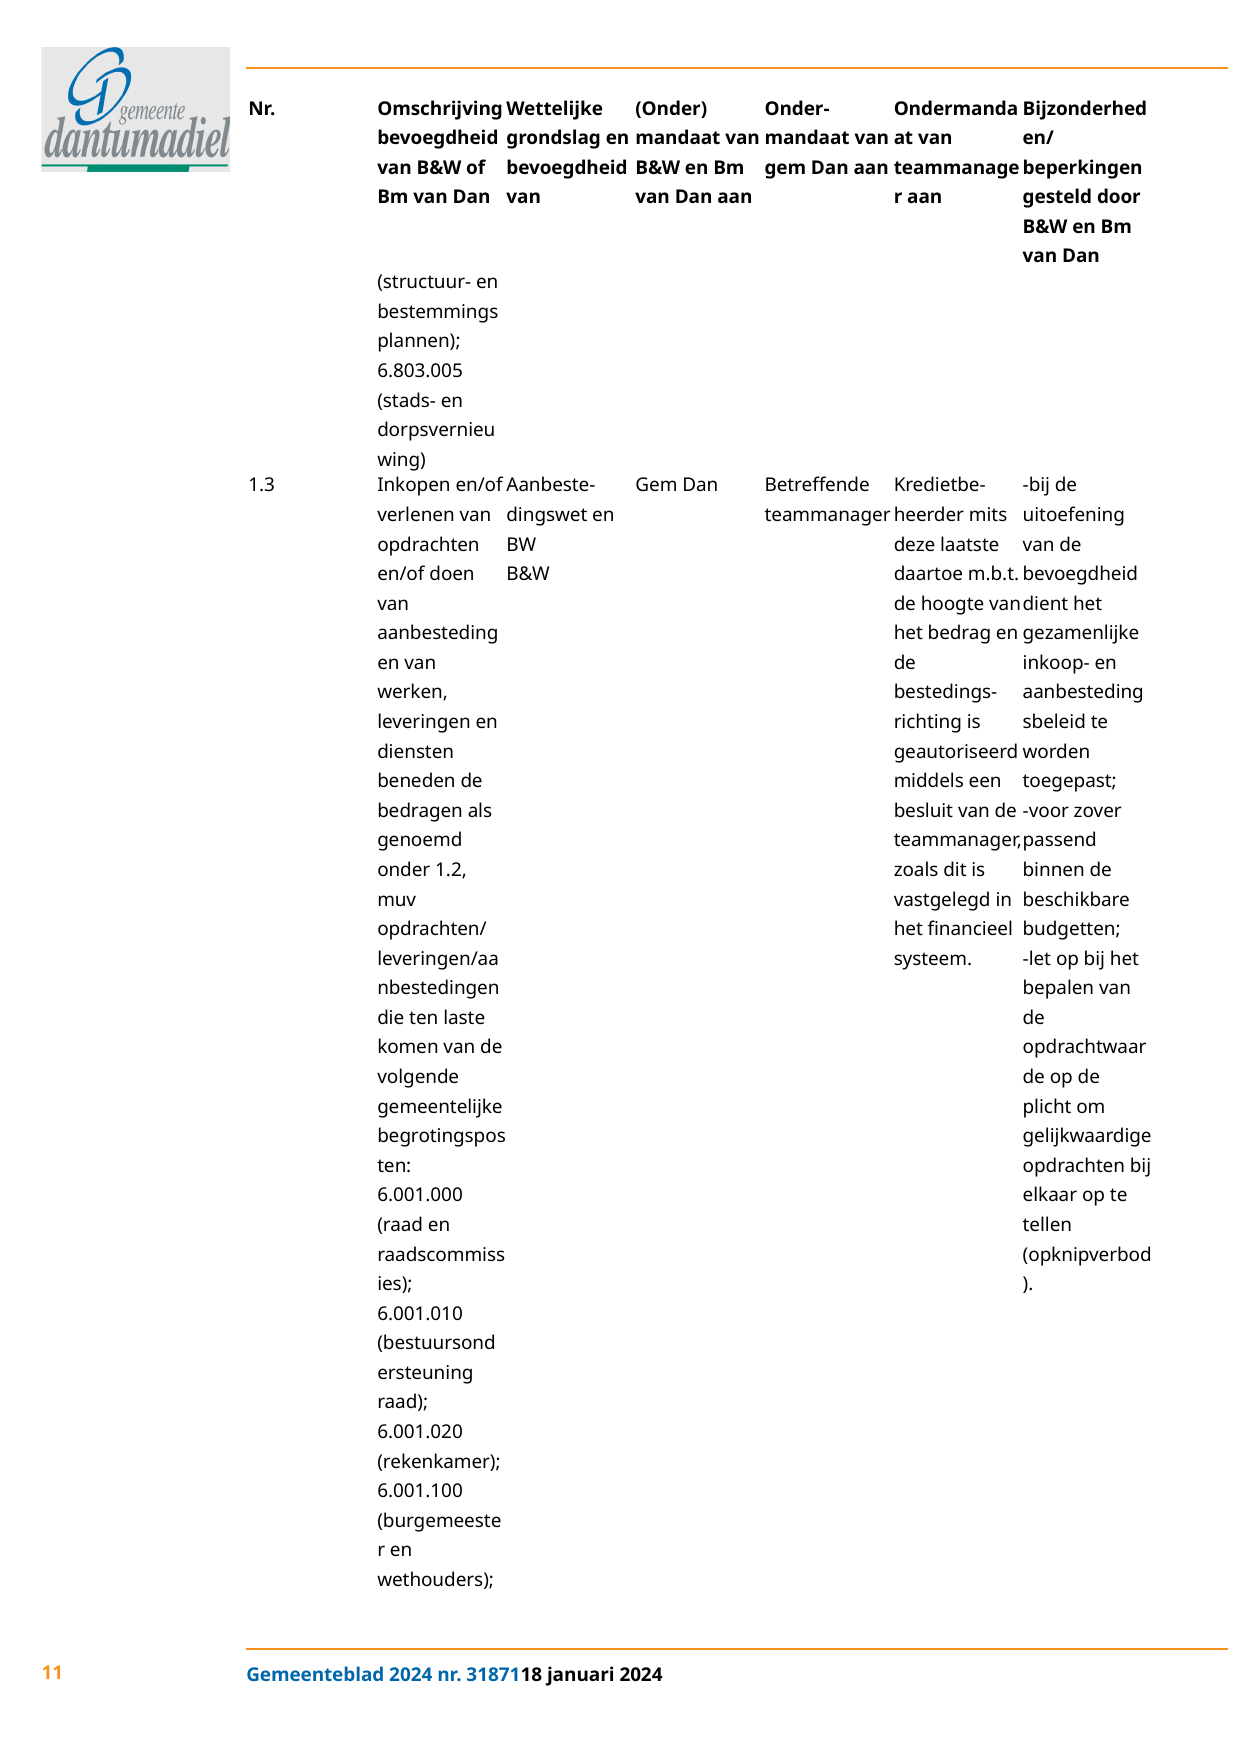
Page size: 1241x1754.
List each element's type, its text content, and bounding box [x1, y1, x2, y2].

table_cell [635, 269, 764, 472]
table_cell Aanbeste-dingswet en BW B&W [506, 472, 635, 1592]
table_cell Betreffende teammanager [764, 472, 893, 1592]
table_header Bijzonderheden/beperkingen gesteld door B&W en Bm van Dan [1023, 95, 1152, 268]
table_header Omschrijving bevoegdheid van B&W of Bm van Dan [377, 95, 506, 268]
table_cell Kredietbe-heerder mits deze laatste daartoe m.b.t. de hoogte van het bedrag en de bestedings-richting is geautoriseerd middels een besluit van de teammanager, zoals dit is vastgelegd in het financieel systeem. [894, 472, 1022, 1592]
table_cell [894, 269, 1022, 472]
table_cell [506, 269, 635, 472]
table_header Wettelijke grondslag en bevoegdheid van [506, 95, 635, 268]
table_cell [1023, 269, 1152, 472]
table_cell Inkopen en/of verlenen van opdrachten en/of doen van aanbestedingen van werken, leveringen en diensten beneden de bedragen als genoemd onder 1.2, muv opdrachten/ leveringen/aanbestedingen die ten laste komen van de volgende gemeentelijke begrotingsposten: 6.001.000 (raad en raadscommissies); 6.001.010 (bestuursondersteuning raad); 6.001.020 (rekenkamer); 6.001.100 (burgemeester en wethouders); [377, 472, 506, 1592]
table_header Ondermandaat van teammanager aan [894, 95, 1022, 268]
table_cell 1.3 [248, 472, 377, 1592]
table_cell -bij de uitoefening van de bevoegdheid dient het gezamenlijke inkoop- en aanbestedingsbeleid te worden toegepast; -voor zover passend binnen de beschikbare budgetten; -let op bij het bepalen van de opdrachtwaarde op de plicht om gelijkwaardige opdrachten bij elkaar op te tellen (opknipverbod). [1023, 472, 1152, 1592]
table_header Nr. [248, 95, 377, 268]
table_cell [764, 269, 893, 472]
table_header Onder-mandaat van gem Dan aan [764, 95, 893, 268]
picture [41, 47, 231, 172]
table_header (Onder) mandaat van B&W en Bm van Dan aan [635, 95, 764, 268]
table_cell (structuur- en bestemmingsplannen); 6.803.005 (stads- en dorpsvernieuwing) [377, 269, 506, 472]
table_cell Gem Dan [635, 472, 764, 1592]
table_cell [248, 269, 377, 472]
